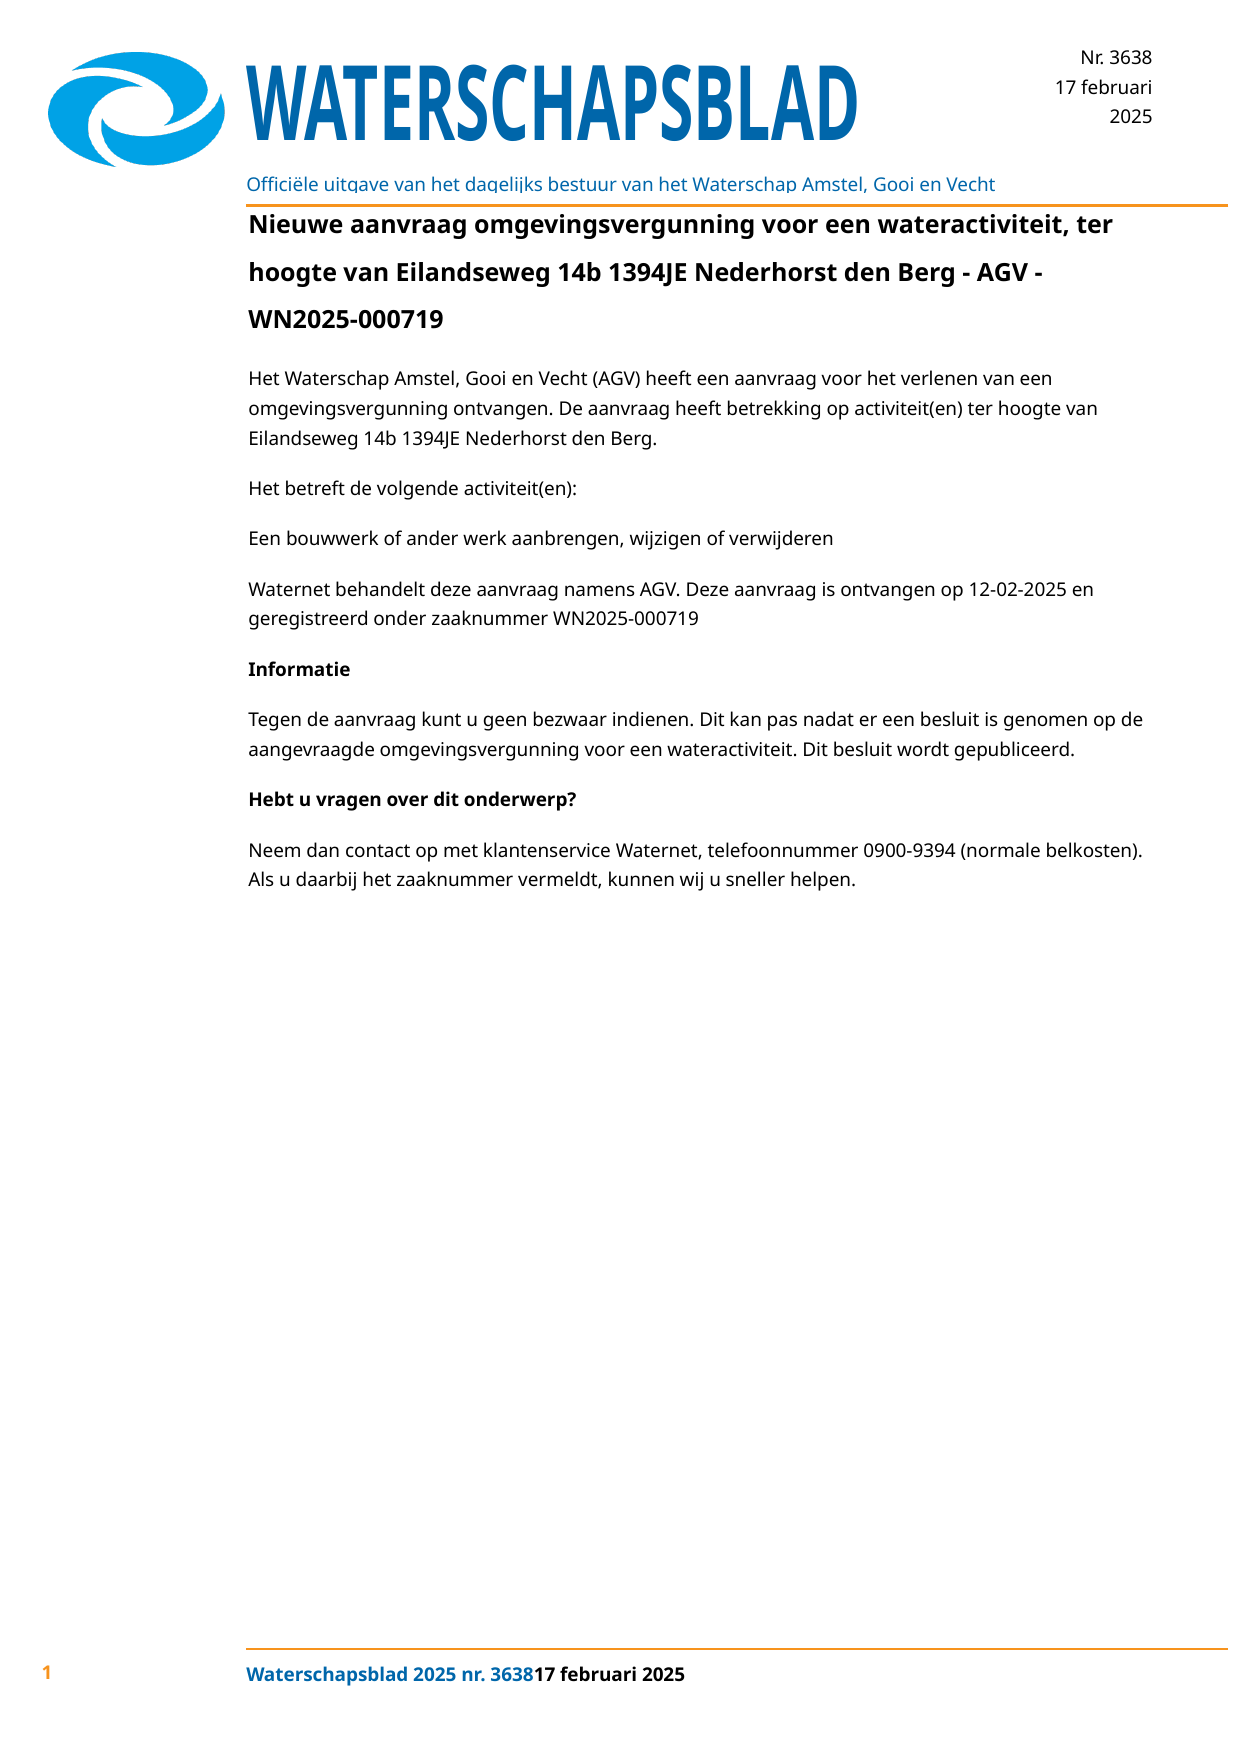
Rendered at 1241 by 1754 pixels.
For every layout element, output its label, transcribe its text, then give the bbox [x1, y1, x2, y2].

text Nieuwe aanvraag omgevingsvergunning voor een wateractiviteit, ter hoogte van Eilandseweg 14b 1394JE Nederhorst den Berg - AGV - WN2025-000719 [248, 207, 1152, 336]
text Neem dan contact op met klantenservice Waternet, telefoonnummer 0900-9394 (normale belkosten). Als u daarbij het zaaknummer vermeldt, kunnen wij u sneller helpen. [248, 837, 1152, 892]
text Hebt u vragen over dit onderwerp? [248, 786, 1152, 812]
text Informatie [248, 656, 1152, 682]
text Het Waterschap Amstel, Gooi en Vecht (AGV) heeft een aanvraag voor het verlenen van een omgevingsvergunning ontvangen. De aanvraag heeft betrekking op activiteit(en) ter hoogte van Eilandseweg 14b 1394JE Nederhorst den Berg. [248, 366, 1152, 450]
text Tegen de aanvraag kunt u geen bezwaar indienen. Dit kan pas nadat er een besluit is genomen op de aangevraagde omgevingsvergunning voor een wateractiviteit. Dit besluit wordt gepubliceerd. [248, 706, 1152, 762]
text Een bouwwerk of ander werk aanbrengen, wijzigen of verwijderen [248, 526, 1152, 551]
text Het betreft de volgende activiteit(en): [248, 475, 1152, 501]
picture [41, 47, 231, 172]
text Waternet behandelt deze aanvraag namens AGV. Deze aanvraag is ontvangen op 12-02-2025 en geregistreerd onder zaaknummer WN2025-000719 [248, 576, 1152, 631]
